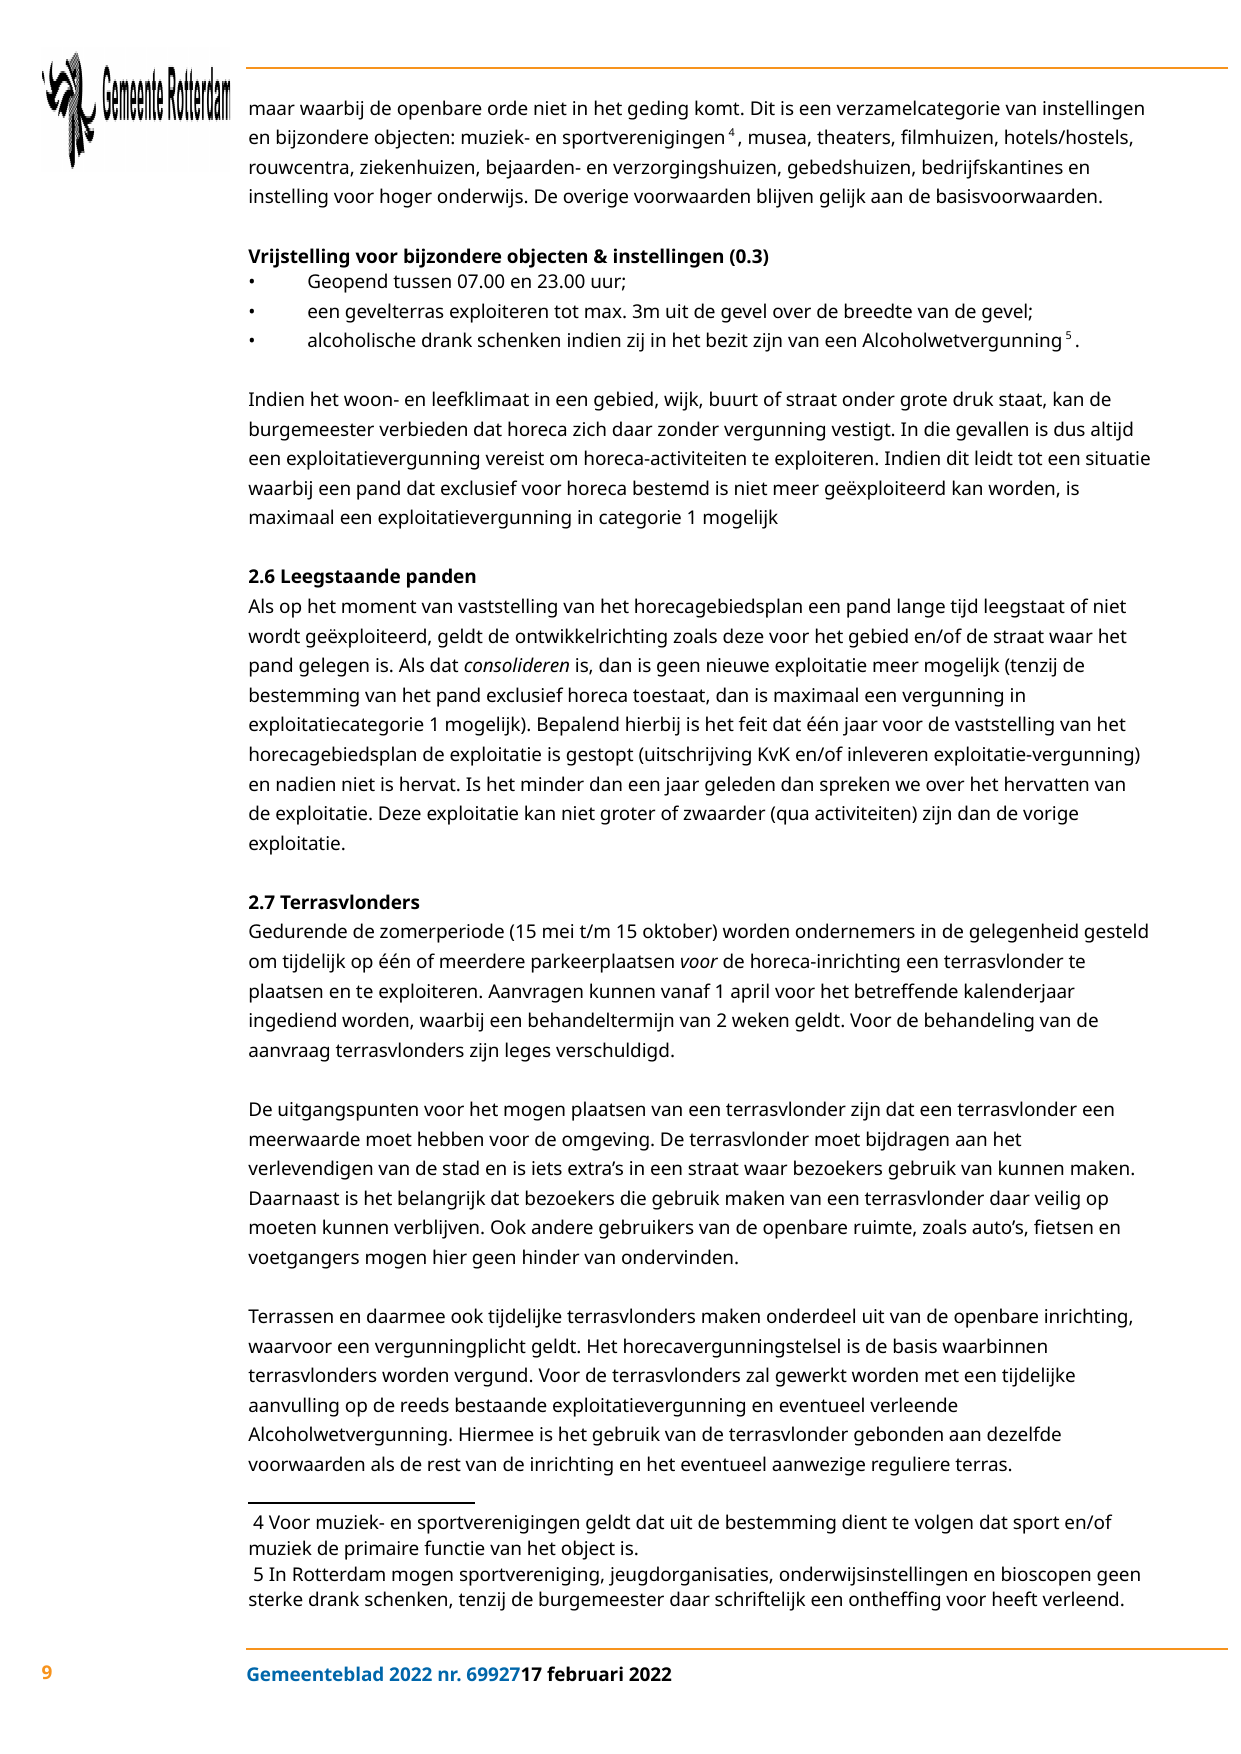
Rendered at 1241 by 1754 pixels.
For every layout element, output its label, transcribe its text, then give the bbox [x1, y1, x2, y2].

text Indien het woon- en leefklimaat in een gebied, wijk, buurt of straat onder grote druk staat, kan de burgemeester verbieden dat horeca zich daar zonder vergunning vestigt. In die gevallen is dus altijd een exploitatievergunning vereist om horeca-activiteiten te exploiteren. Indien dit leidt tot een situatie waarbij een pand dat exclusief voor horeca bestemd is niet meer geëxploiteerd kan worden, is maximaal een exploitatievergunning in categorie 1 mogelijk [248, 386, 1152, 530]
picture [41, 47, 231, 172]
table_header Vrijstelling voor bijzondere objecten & instellingen (0.3) [248, 243, 1152, 268]
text Als op het moment van vaststelling van het horecagebiedsplan een pand lange tijd leegstaat of niet wordt geëxploiteerd, geldt de ontwikkelrichting zoals deze voor het gebied en/of de straat waar het pand gelegen is. Als dat consolideren is, dan is geen nieuwe exploitatie meer mogelijk (tenzij de bestemming van het pand exclusief horeca toestaat, dan is maximaal een vergunning in exploitatiecategorie 1 mogelijk). Bepalend hierbij is het feit dat één jaar voor de vaststelling van het horecagebiedsplan de exploitatie is gestopt (uitschrijving KvK en/of inleveren exploitatie-vergunning) en nadien niet is hervat. Is het minder dan een jaar geleden dan spreken we over het hervatten van de exploitatie. Deze exploitatie kan niet groter of zwaarder (qua activiteiten) zijn dan de vorige exploitatie. [248, 593, 1152, 856]
text De uitgangspunten voor het mogen plaatsen van een terrasvlonder zijn dat een terrasvlonder een meerwaarde moet hebben voor de omgeving. De terrasvlonder moet bijdragen aan het verlevendigen van de stad en is iets extra’s in een straat waar bezoekers gebruik van kunnen maken. Daarnaast is het belangrijk dat bezoekers die gebruik maken van een terrasvlonder daar veilig op moeten kunnen verblijven. Ook andere gebruikers van de openbare ruimte, zoals auto’s, fietsen en voetgangers mogen hier geen hinder van ondervinden. [248, 1096, 1152, 1270]
table_cell Geopend tussen 07.00 en 23.00 uur; een gevelterras exploiteren tot max. 3m uit de gevel over de breedte van de gevel; alcoholische drank schenken indien zij in het bezit zijn van een Alcoholwetvergunning. [248, 269, 1152, 353]
text 2.7 Terrasvlonders [248, 889, 1152, 915]
text maar waarbij de openbare orde niet in het geding komt. Dit is een verzamelcategorie van instellingen en bijzondere objecten: muziek- en sportverenigingen, musea, theaters, filmhuizen, hotels/hostels, rouwcentra, ziekenhuizen, bejaarden- en verzorgingshuizen, gebedshuizen, bedrijfskantines en instelling voor hoger onderwijs. De overige voorwaarden blijven gelijk aan de basisvoorwaarden. [248, 95, 1152, 209]
text 2.6 Leegstaande panden [248, 564, 1152, 589]
text Terrassen en daarmee ook tijdelijke terrasvlonders maken onderdeel uit van de openbare inrichting, waarvoor een vergunningplicht geldt. Het horecavergunningstelsel is de basis waarbinnen terrasvlonders worden vergund. Voor de terrasvlonders zal gewerkt worden met een tijdelijke aanvulling op de reeds bestaande exploitatievergunning en eventueel verleende Alcoholwetvergunning. Hiermee is het gebruik van de terrasvlonder gebonden aan dezelfde voorwaarden als de rest van de inrichting en het eventueel aanwezige reguliere terras. [248, 1303, 1152, 1477]
text Gedurende de zomerperiode (15 mei t/m 15 oktober) worden ondernemers in de gelegenheid gesteld om tijdelijk op één of meerdere parkeerplaatsen voor de horeca-inrichting een terrasvlonder te plaatsen en te exploiteren. Aanvragen kunnen vanaf 1 april voor het betreffende kalenderjaar ingediend worden, waarbij een behandeltermijn van 2 weken geldt. Voor de behandeling van de aanvraag terrasvlonders zijn leges verschuldigd. [248, 919, 1152, 1063]
text Voor muziek- en sportverenigingen geldt dat uit de bestemming dient te volgen dat sport en/of muziek de primaire functie van het object is. [248, 1509, 1152, 1561]
